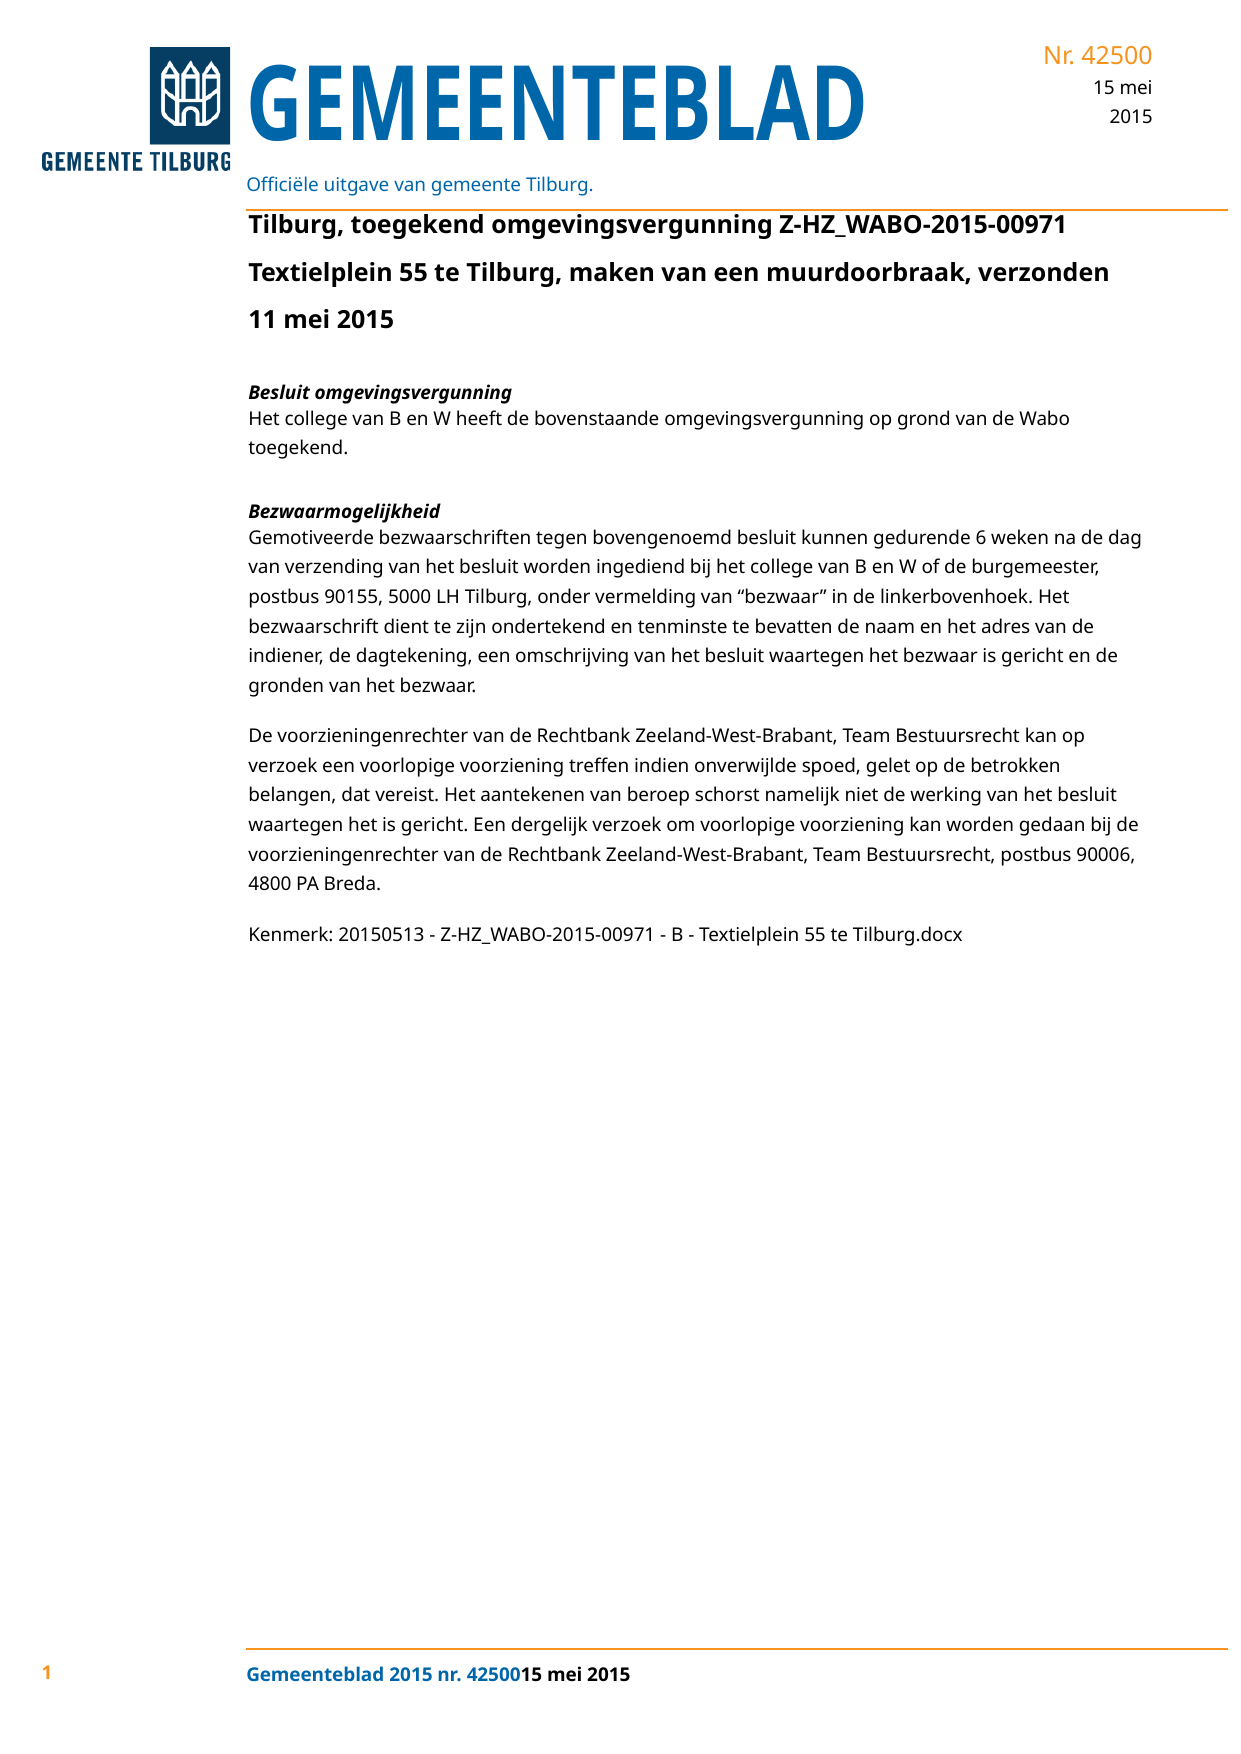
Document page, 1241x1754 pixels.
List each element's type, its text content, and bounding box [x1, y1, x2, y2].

text Kenmerk: 20150513 - Z-HZ_WABO-2015-00971 - B - Textielplein 55 te Tilburg.docx [248, 921, 1152, 946]
text Bezwaarmogelijkheid [248, 498, 1152, 524]
picture [41, 47, 231, 172]
text De voorzieningenrechter van de Rechtbank Zeeland-West-Brabant, Team Bestuursrecht kan op verzoek een voorlopige voorziening treffen indien onverwijlde spoed, gelet op de betrokken belangen, dat vereist. Het aantekenen van beroep schorst namelijk niet de werking van het besluit waartegen het is gericht. Een dergelijk verzoek om voorlopige voorziening kan worden gedaan bij de voorzieningenrechter van de Rechtbank Zeeland-West-Brabant, Team Bestuursrecht, postbus 90006, 4800 PA Breda. [248, 722, 1152, 896]
text Tilburg, toegekend omgevingsvergunning Z-HZ_WABO-2015-00971 Textielplein 55 te Tilburg, maken van een muurdoorbraak, verzonden 11 mei 2015 [248, 211, 1152, 336]
text Besluit omgevingsvergunning [248, 379, 1152, 405]
text Het college van B en W heeft de bovenstaande omgevingsvergunning op grond van de Wabo toegekend. [248, 405, 1152, 460]
text Gemotiveerde bezwaarschriften tegen bovengenoemd besluit kunnen gedurende 6 weken na de dag van verzending van het besluit worden ingediend bij het college van B en W of de burgemeester, postbus 90155, 5000 LH Tilburg, onder vermelding van “bezwaar” in de linkerbovenhoek. Het bezwaarschrift dient te zijn ondertekend en tenminste te bevatten de naam en het adres van de indiener, de dagtekening, een omschrijving van het besluit waartegen het bezwaar is gericht en de gronden van het bezwaar. [248, 524, 1152, 698]
